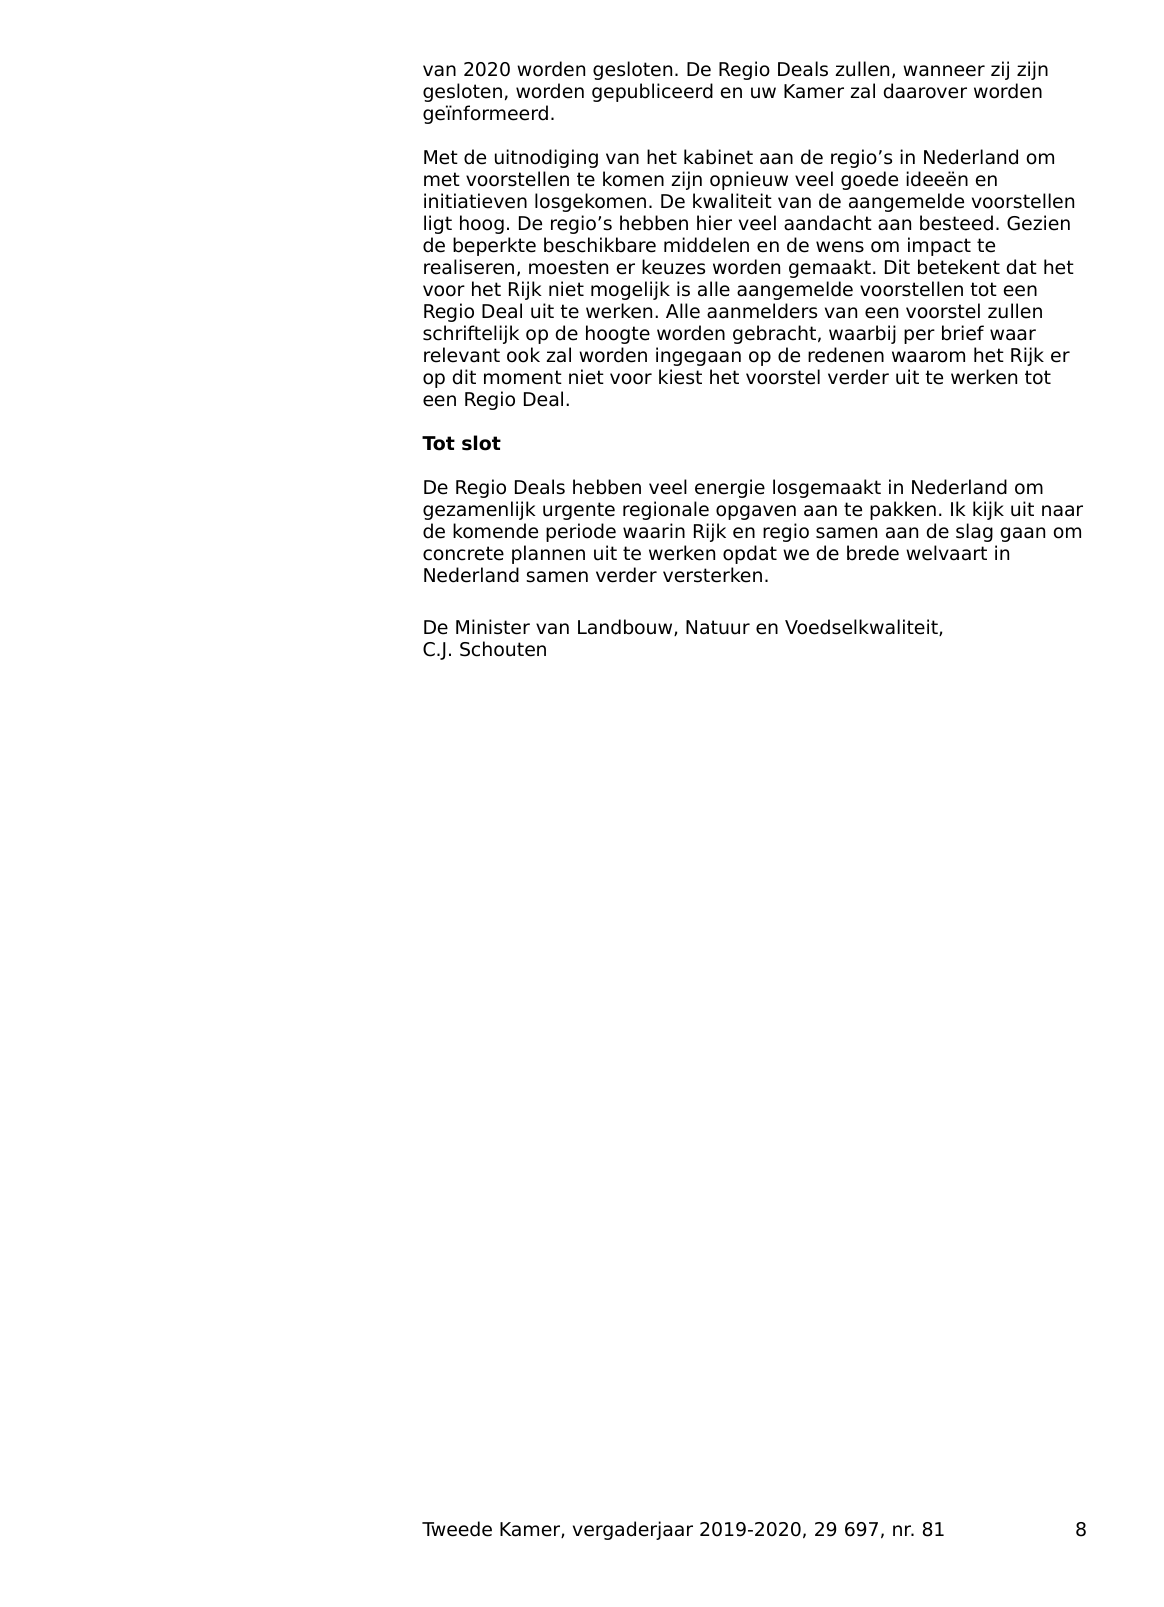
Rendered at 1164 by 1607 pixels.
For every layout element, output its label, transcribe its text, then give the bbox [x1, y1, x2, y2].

text Met de uitnodiging van het kabinet aan de regio’s in Nederland om met voorstellen te komen zijn opnieuw veel goede ideeën en initiatieven losgekomen. De kwaliteit van de aangemelde voorstellen ligt hoog. De regio’s hebben hier veel aandacht aan besteed. Gezien de beperkte beschikbare middelen en de wens om impact te realiseren, moesten er keuzes worden gemaakt. Dit betekent dat het voor het Rijk niet mogelijk is alle aangemelde voorstellen tot een Regio Deal uit te werken. Alle aanmelders van een voorstel zullen schriftelijk op de hoogte worden gebracht, waarbij per brief waar relevant ook zal worden ingegaan op de redenen waarom het Rijk er op dit moment niet voor kiest het voorstel verder uit te werken tot een Regio Deal. [422, 147, 1087, 411]
text van 2020 worden gesloten. De Regio Deals zullen, wanneer zij zijn gesloten, worden gepubliceerd en uw Kamer zal daarover worden geïnformeerd. [422, 59, 1087, 125]
text De Minister van Landbouw, Natuur en Voedselkwaliteit, C.J. Schouten [422, 617, 1087, 661]
text De Regio Deals hebben veel energie losgemaakt in Nederland om gezamenlijk urgente regionale opgaven aan te pakken. Ik kijk uit naar de komende periode waarin Rijk en regio samen aan de slag gaan om concrete plannen uit te werken opdat we de brede welvaart in Nederland samen verder versterken. [422, 477, 1087, 587]
subtitle Tot slot [422, 433, 1087, 455]
